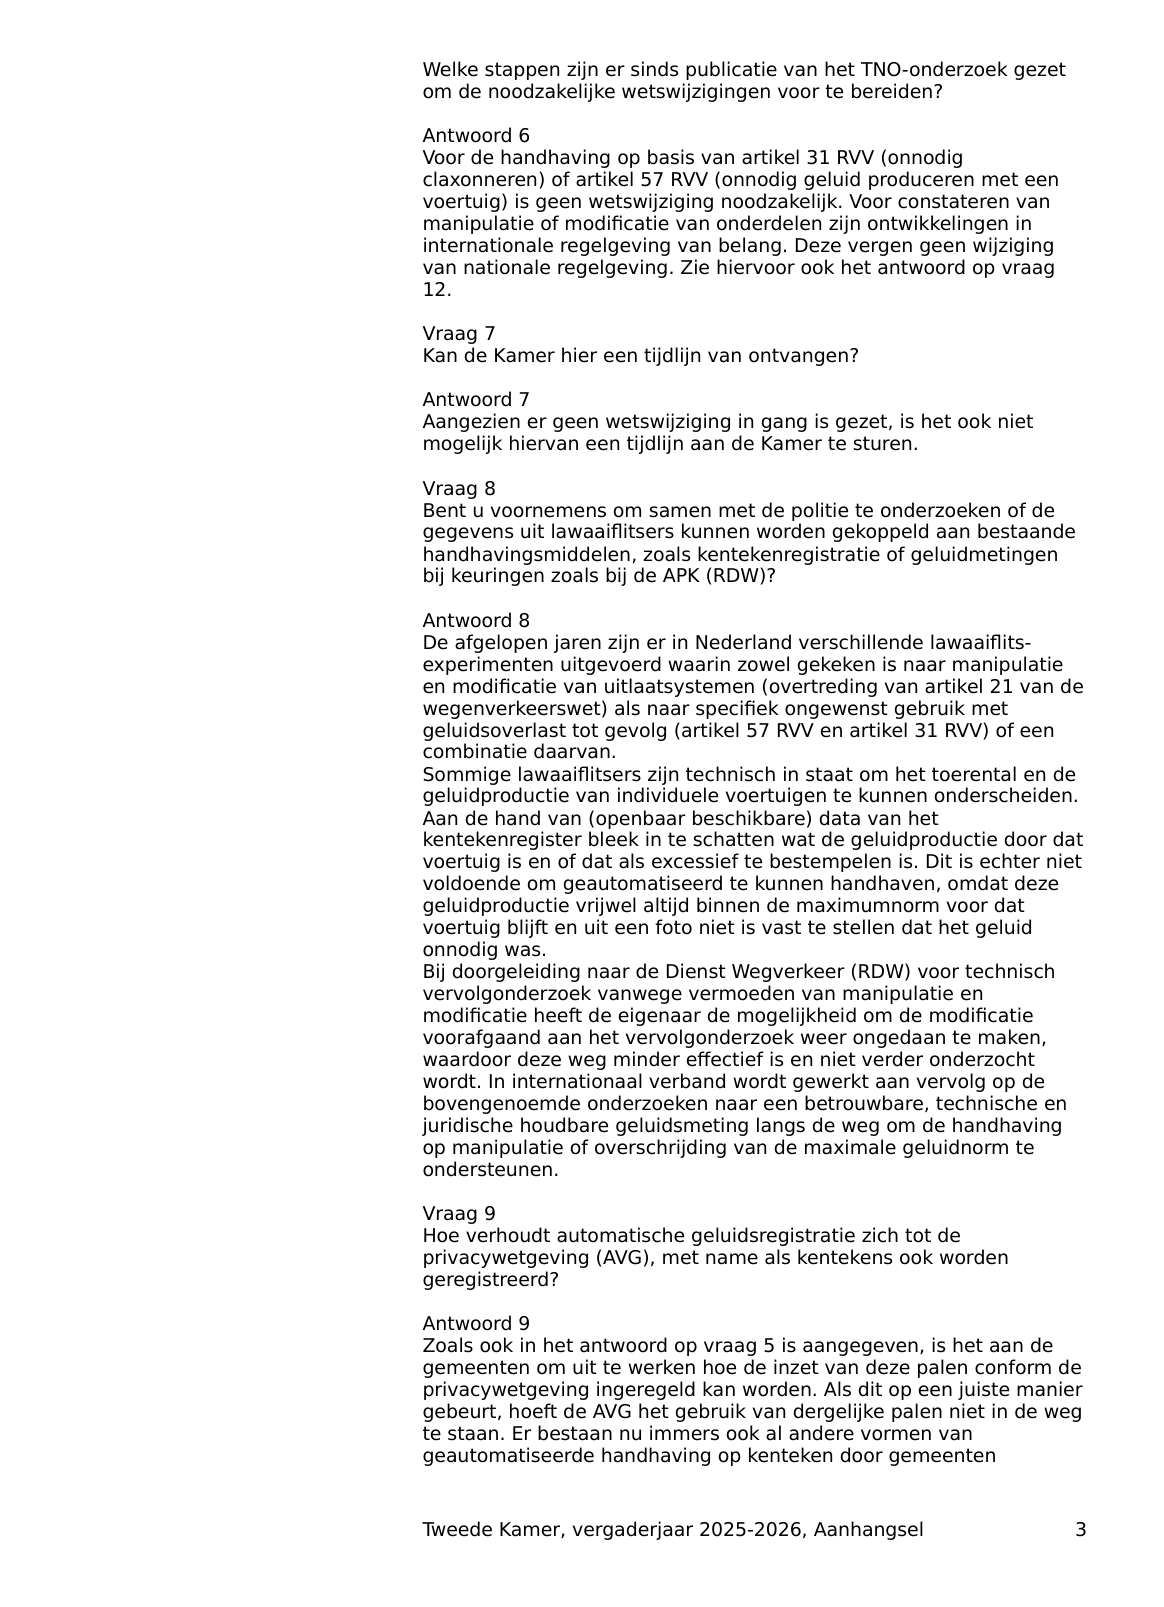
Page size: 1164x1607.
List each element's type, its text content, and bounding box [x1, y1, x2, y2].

text Welke stappen zijn er sinds publicatie van het TNO-onderzoek gezet om de noodzakelijke wetswijzigingen voor te bereiden? [422, 59, 1087, 103]
text Voor de handhaving op basis van artikel 31 RVV (onnodig claxonneren) of artikel 57 RVV (onnodig geluid produceren met een voertuig) is geen wetswijziging noodzakelijk. Voor constateren van manipulatie of modificatie van onderdelen zijn ontwikkelingen in internationale regelgeving van belang. Deze vergen geen wijziging van nationale regelgeving. Zie hiervoor ook het antwoord op vraag 12. [422, 147, 1087, 301]
text Vraag 8 [422, 477, 1087, 499]
text Zoals ook in het antwoord op vraag 5 is aangegeven, is het aan de gemeenten om uit te werken hoe de inzet van deze palen conform de privacywetgeving ingeregeld kan worden. Als dit op een juiste manier gebeurt, hoeft de AVG het gebruik van dergelijke palen niet in de weg te staan. Er bestaan nu immers ook al andere vormen van geautomatiseerde handhaving op kenteken door gemeenten [422, 1335, 1087, 1467]
text Hoe verhoudt automatische geluidsregistratie zich tot de privacywetgeving (AVG), met name als kentekens ook worden geregistreerd? [422, 1225, 1087, 1291]
text Aangezien er geen wetswijziging in gang is gezet, is het ook niet mogelijk hiervan een tijdlijn aan de Kamer te sturen. [422, 411, 1087, 455]
text Antwoord 6 [422, 125, 1087, 147]
text Sommige lawaaiflitsers zijn technisch in staat om het toerental en de geluidproductie van individuele voertuigen te kunnen onderscheiden. Aan de hand van (openbaar beschikbare) data van het kentekenregister bleek in te schatten wat de geluidproductie door dat voertuig is en of dat als excessief te bestempelen is. Dit is echter niet voldoende om geautomatiseerd te kunnen handhaven, omdat deze geluidproductie vrijwel altijd binnen de maximumnorm voor dat voertuig blijft en uit een foto niet is vast te stellen dat het geluid onnodig was. [422, 763, 1087, 961]
text Antwoord 9 [422, 1313, 1087, 1335]
text De afgelopen jaren zijn er in Nederland verschillende lawaaiflits-experimenten uitgevoerd waarin zowel gekeken is naar manipulatie en modificatie van uitlaatsystemen (overtreding van artikel 21 van de wegenverkeerswet) als naar specifiek ongewenst gebruik met geluidsoverlast tot gevolg (artikel 57 RVV en artikel 31 RVV) of een combinatie daarvan. [422, 632, 1087, 763]
text Antwoord 7 [422, 389, 1087, 411]
text Kan de Kamer hier een tijdlijn van ontvangen? [422, 345, 1087, 367]
text Vraag 9 [422, 1203, 1087, 1225]
text Vraag 7 [422, 323, 1087, 345]
text Antwoord 8 [422, 609, 1087, 632]
text Bent u voornemens om samen met de politie te onderzoeken of de gegevens uit lawaaiflitsers kunnen worden gekoppeld aan bestaande handhavingsmiddelen, zoals kentekenregistratie of geluidmetingen bij keuringen zoals bij de APK (RDW)? [422, 499, 1087, 587]
text Bij doorgeleiding naar de Dienst Wegverkeer (RDW) voor technisch vervolgonderzoek vanwege vermoeden van manipulatie en modificatie heeft de eigenaar de mogelijkheid om de modificatie voorafgaand aan het vervolgonderzoek weer ongedaan te maken, waardoor deze weg minder effectief is en niet verder onderzocht wordt. In internationaal verband wordt gewerkt aan vervolg op de bovengenoemde onderzoeken naar een betrouwbare, technische en juridische houdbare geluidsmeting langs de weg om de handhaving op manipulatie of overschrijding van de maximale geluidnorm te ondersteunen. [422, 961, 1087, 1181]
